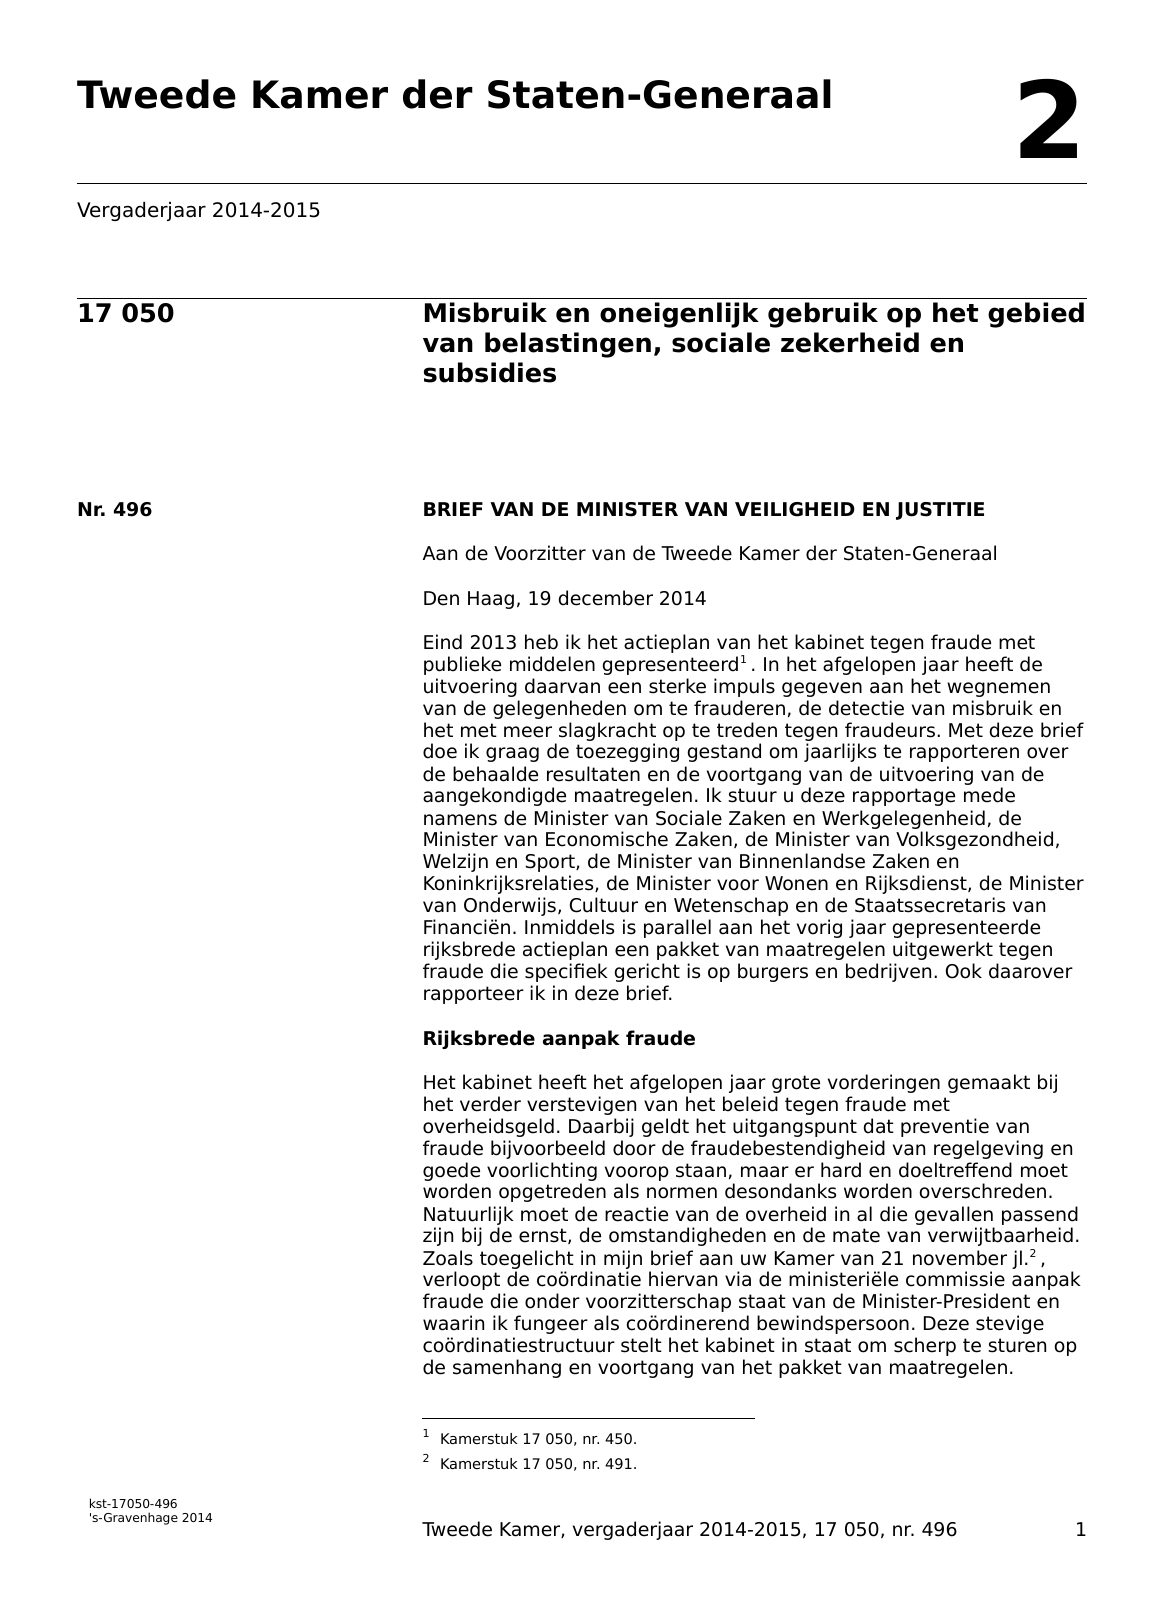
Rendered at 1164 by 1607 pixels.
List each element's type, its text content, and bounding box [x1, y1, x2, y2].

text 's-Gravenhage 2014 [88, 1511, 323, 1525]
subtitle Nr. 496 BRIEF VAN DE MINISTER VAN VEILIGHEID EN JUSTITIE [77, 499, 1087, 521]
subtitle 17 050 Misbruik en oneigenlijk gebruik op het gebied van belastingen, sociale zekerheid en subsidies [77, 299, 1087, 388]
text Het kabinet heeft het afgelopen jaar grote vorderingen gemaakt bij het verder verstevigen van het beleid tegen fraude met overheidsgeld. Daarbij geldt het uitgangspunt dat preventie van fraude bijvoorbeeld door de fraudebestendigheid van regelgeving en goede voorlichting voorop staan, maar er hard en doeltreffend moet worden opgetreden als normen desondanks worden overschreden. Natuurlijk moet de reactie van de overheid in al die gevallen passend zijn bij de ernst, de omstandigheden en de mate van verwijtbaarheid. Zoals toegelicht in mijn brief aan uw Kamer van 21 november jl., verloopt de coördinatie hiervan via de ministeriële commissie aanpak fraude die onder voorzitterschap staat van de Minister-President en waarin ik fungeer als coördinerend bewindspersoon. Deze stevige coördinatiestructuur stelt het kabinet in staat om scherp te sturen op de samenhang en voortgang van het pakket van maatregelen. [422, 1072, 1087, 1379]
text kst-17050-496 [88, 1497, 323, 1511]
table_header Tweede Kamer der Staten-Generaal [77, 59, 886, 183]
table_header 2 [886, 59, 1087, 183]
text Kamerstuk 17 050, nr. 491. [422, 1452, 1087, 1474]
subtitle Rijksbrede aanpak fraude [422, 1027, 1087, 1049]
text Eind 2013 heb ik het actieplan van het kabinet tegen fraude met publieke middelen gepresenteerd. In het afgelopen jaar heeft de uitvoering daarvan een sterke impuls gegeven aan het wegnemen van de gelegenheden om te frauderen, de detectie van misbruik en het met meer slagkracht op te treden tegen fraudeurs. Met deze brief doe ik graag de toezegging gestand om jaarlijks te rapporteren over de behaalde resultaten en de voortgang van de uitvoering van de aangekondigde maatregelen. Ik stuur u deze rapportage mede namens de Minister van Sociale Zaken en Werkgelegenheid, de Minister van Economische Zaken, de Minister van Volksgezondheid, Welzijn en Sport, de Minister van Binnenlandse Zaken en Koninkrijksrelaties, de Minister voor Wonen en Rijksdienst, de Minister van Onderwijs, Cultuur en Wetenschap en de Staatssecretaris van Financiën. Inmiddels is parallel aan het vorig jaar gepresenteerde rijksbrede actieplan een pakket van maatregelen uitgewerkt tegen fraude die specifiek gericht is op burgers en bedrijven. Ook daarover rapporteer ik in deze brief. [422, 632, 1087, 1005]
text Aan de Voorzitter van de Tweede Kamer der Staten-Generaal [422, 543, 1087, 565]
text Den Haag, 19 december 2014 [422, 587, 1087, 609]
table_cell Vergaderjaar 2014-2015 [77, 184, 1087, 298]
text Kamerstuk 17 050, nr. 450. [422, 1427, 1087, 1449]
